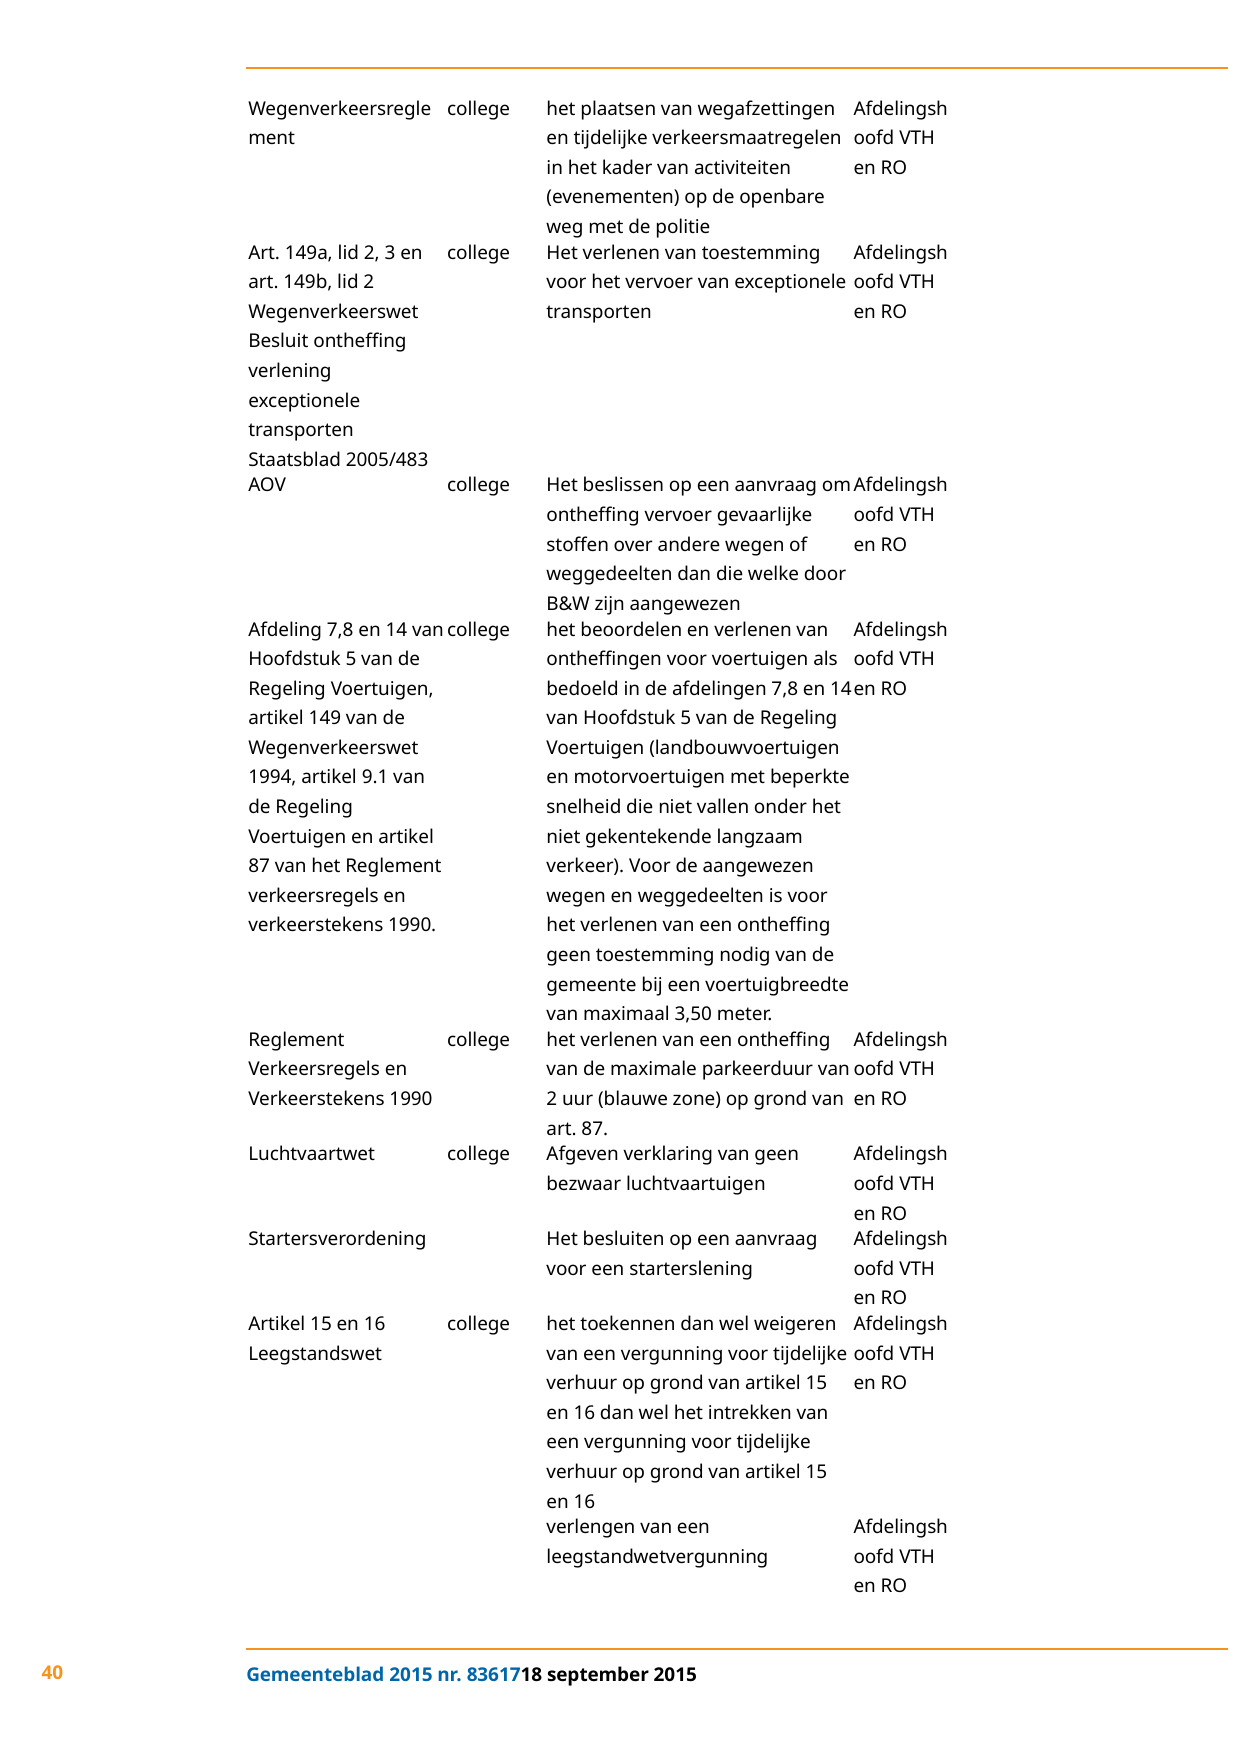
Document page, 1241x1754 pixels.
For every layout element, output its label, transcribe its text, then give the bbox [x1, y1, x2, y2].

table_cell het toekennen dan wel weigeren van een vergunning voor tijdelijke verhuur op grond van artikel 15 en 16 dan wel het intrekken van een vergunning voor tijdelijke verhuur op grond van artikel 15 en 16 [546, 1310, 853, 1513]
table_cell [953, 1225, 1152, 1310]
table_cell [953, 1026, 1152, 1141]
table_cell [953, 1141, 1152, 1225]
table_cell [953, 239, 1152, 472]
table_cell college [447, 95, 546, 239]
table_cell college [447, 1310, 546, 1513]
table_cell verlengen van een leegstandwetvergunning [546, 1514, 853, 1598]
table_cell Startersverordening [248, 1225, 447, 1310]
table_cell Luchtvaartwet [248, 1141, 447, 1225]
table_cell Afdelingshoofd VTH en RO [853, 1026, 953, 1141]
table_cell [953, 1310, 1152, 1513]
table_cell Afdelingshoofd VTH en RO [853, 472, 953, 616]
table_cell Afgeven verklaring van geen bezwaar luchtvaartuigen [546, 1141, 853, 1225]
table_cell Het besluiten op een aanvraag voor een starterslening [546, 1225, 853, 1310]
table_cell [953, 472, 1152, 616]
table_cell Artikel 15 en 16 Leegstandswet [248, 1310, 447, 1513]
table_cell Afdeling 7,8 en 14 van Hoofdstuk 5 van de Regeling Voertuigen, artikel 149 van de Wegenverkeerswet 1994, artikel 9.1 van de Regeling Voertuigen en artikel 87 van het Reglement verkeersregels en verkeerstekens 1990. [248, 616, 447, 1026]
table_cell Afdelingshoofd VTH en RO [853, 1310, 953, 1513]
table_cell AOV [248, 472, 447, 616]
table_cell [953, 95, 1152, 239]
table_cell Afdelingshoofd VTH en RO [853, 239, 953, 472]
table_cell Wegenverkeersreglement [248, 95, 447, 239]
table_cell Afdelingshoofd VTH en RO [853, 1141, 953, 1225]
table_cell [248, 1514, 447, 1598]
table_cell college [447, 239, 546, 472]
table_cell Art. 149a, lid 2, 3 en art. 149b, lid 2 Wegenverkeerswet Besluit ontheffing verlening exceptionele transporten Staatsblad 2005/483 [248, 239, 447, 472]
table_cell college [447, 1026, 546, 1141]
picture [41, 47, 231, 172]
table_cell [447, 1514, 546, 1598]
table_cell Het beslissen op een aanvraag om ontheffing vervoer gevaarlijke stoffen over andere wegen of weggedeelten dan die welke door B&W zijn aangewezen [546, 472, 853, 616]
table_cell college [447, 1141, 546, 1225]
table_cell Afdelingshoofd VTH en RO [853, 95, 953, 239]
table_cell Het verlenen van toestemming voor het vervoer van exceptionele transporten [546, 239, 853, 472]
table_cell [953, 1514, 1152, 1598]
table_cell het plaatsen van wegafzettingen en tijdelijke verkeersmaatregelen in het kader van activiteiten (evenementen) op de openbare weg met de politie [546, 95, 853, 239]
table_cell [953, 616, 1152, 1026]
table_cell Afdelingshoofd VTH en RO [853, 1225, 953, 1310]
table_cell Reglement Verkeersregels en Verkeerstekens 1990 [248, 1026, 447, 1141]
table_cell het verlenen van een ontheffing van de maximale parkeerduur van 2 uur (blauwe zone) op grond van art. 87. [546, 1026, 853, 1141]
table_cell Afdelingshoofd VTH en RO [853, 616, 953, 1026]
table_cell Afdelingshoofd VTH en RO [853, 1514, 953, 1598]
table_cell het beoordelen en verlenen van ontheffingen voor voertuigen als bedoeld in de afdelingen 7,8 en 14 van Hoofdstuk 5 van de Regeling Voertuigen (landbouwvoertuigen en motorvoertuigen met beperkte snelheid die niet vallen onder het niet gekentekende langzaam verkeer). Voor de aangewezen wegen en weggedeelten is voor het verlenen van een ontheffing geen toestemming nodig van de gemeente bij een voertuigbreedte van maximaal 3,50 meter. [546, 616, 853, 1026]
table_cell college [447, 472, 546, 616]
table_cell [447, 1225, 546, 1310]
table_cell college [447, 616, 546, 1026]
